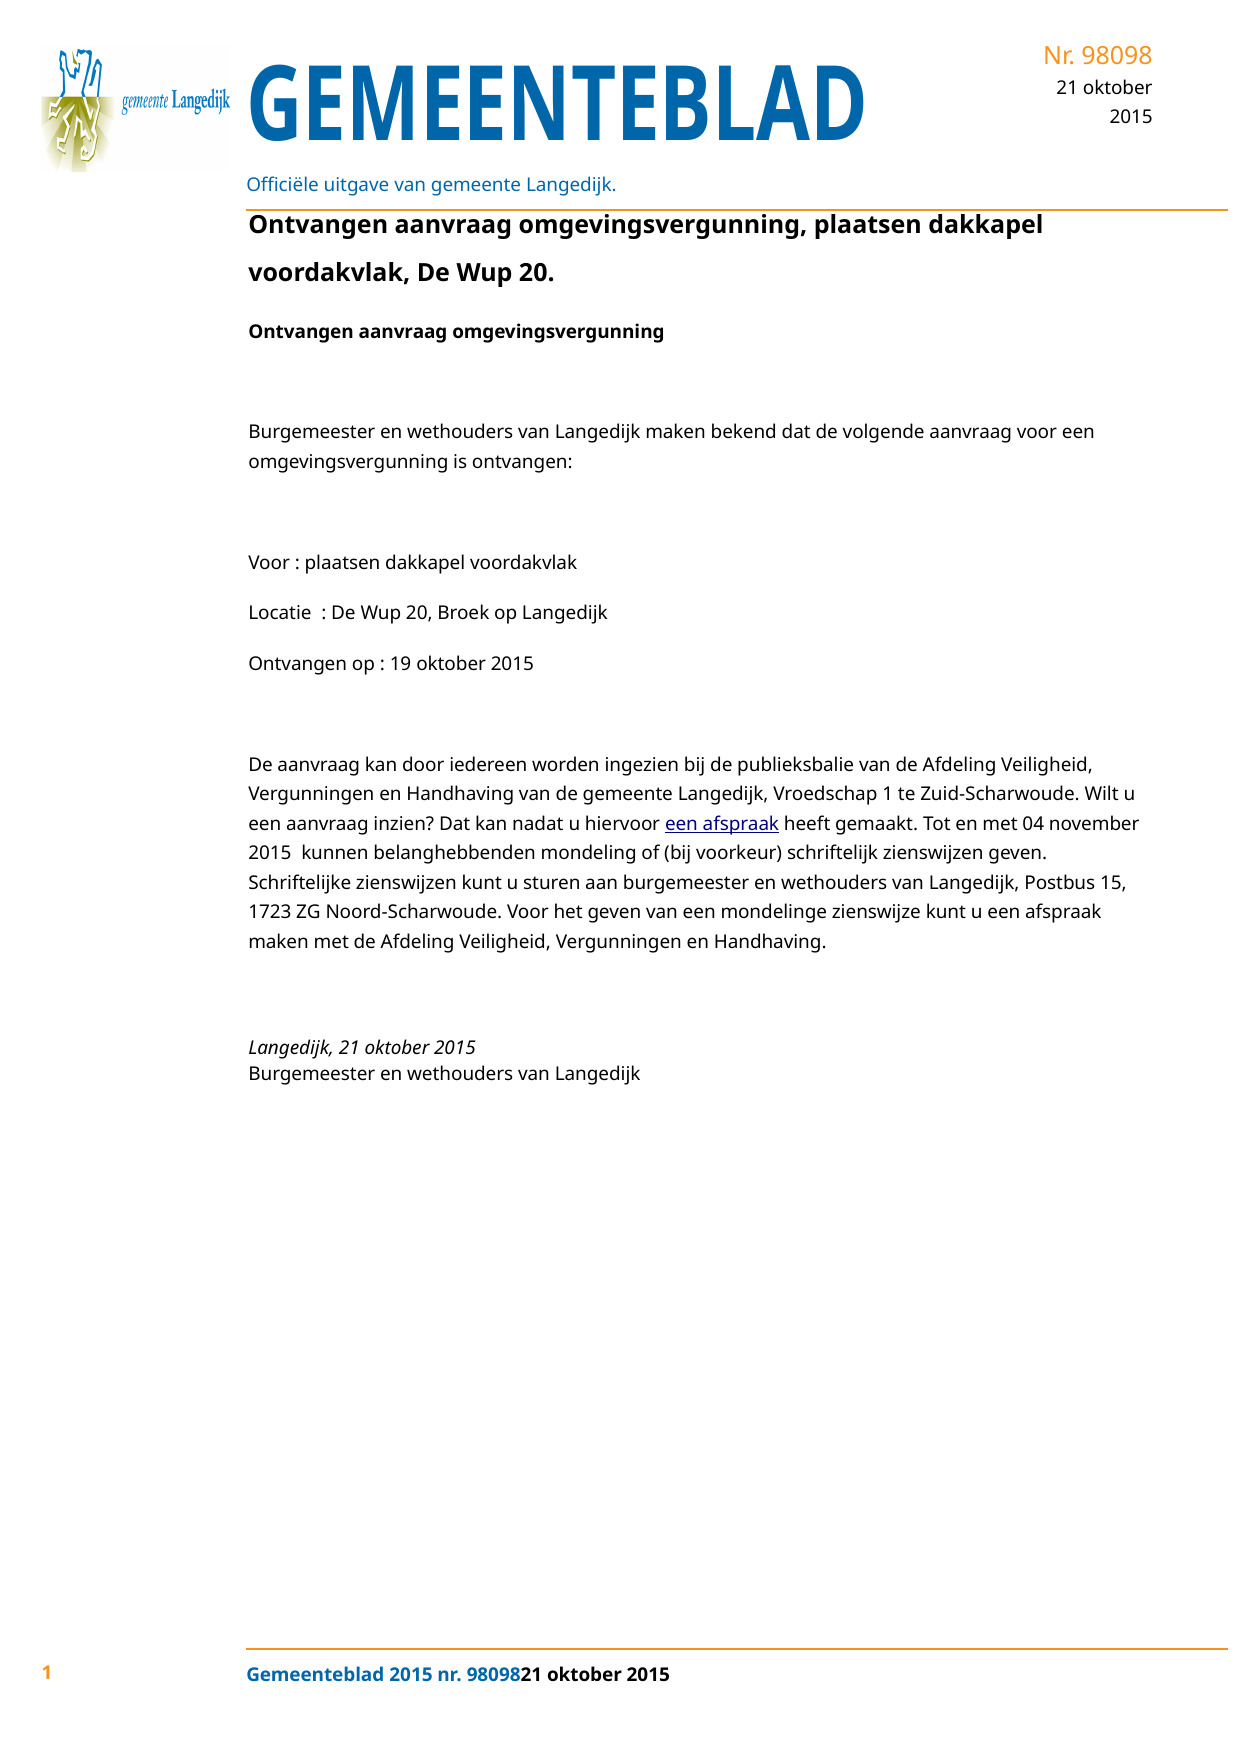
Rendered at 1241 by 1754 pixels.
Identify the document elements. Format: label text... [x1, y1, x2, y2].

text Langedijk, 21 oktober 2015 [248, 1034, 1152, 1060]
text Voor : plaatsen dakkapel voordakvlak [248, 549, 1152, 575]
text Locatie : De Wup 20, Broek op Langedijk [248, 599, 1152, 625]
text Burgemeester en wethouders van Langedijk [248, 1060, 1152, 1086]
picture [41, 47, 231, 172]
text De aanvraag kan door iedereen worden ingezien bij de publieksbalie van de Afdeling Veiligheid, Vergunningen en Handhaving van de gemeente Langedijk, Vroedschap 1 te Zuid-Scharwoude. Wilt u een aanvraag inzien? Dat kan nadat u hiervoor een afspraak heeft gemaakt. Tot en met 04 november 2015 kunnen belanghebbenden mondeling of (bij voorkeur) schriftelijk zienswijzen geven. Schriftelijke zienswijzen kunt u sturen aan burgemeester en wethouders van Langedijk, Postbus 15, 1723 ZG Noord-Scharwoude. Voor het geven van een mondelinge zienswijze kunt u een afspraak maken met de Afdeling Veiligheid, Vergunningen en Handhaving. [248, 751, 1152, 954]
text Ontvangen aanvraag omgevingsvergunning, plaatsen dakkapel voordakvlak, De Wup 20. [248, 211, 1152, 288]
text Ontvangen aanvraag omgevingsvergunning [248, 318, 1152, 344]
text Ontvangen op : 19 oktober 2015 [248, 650, 1152, 676]
text Burgemeester en wethouders van Langedijk maken bekend dat de volgende aanvraag voor een omgevingsvergunning is ontvangen: [248, 419, 1152, 474]
